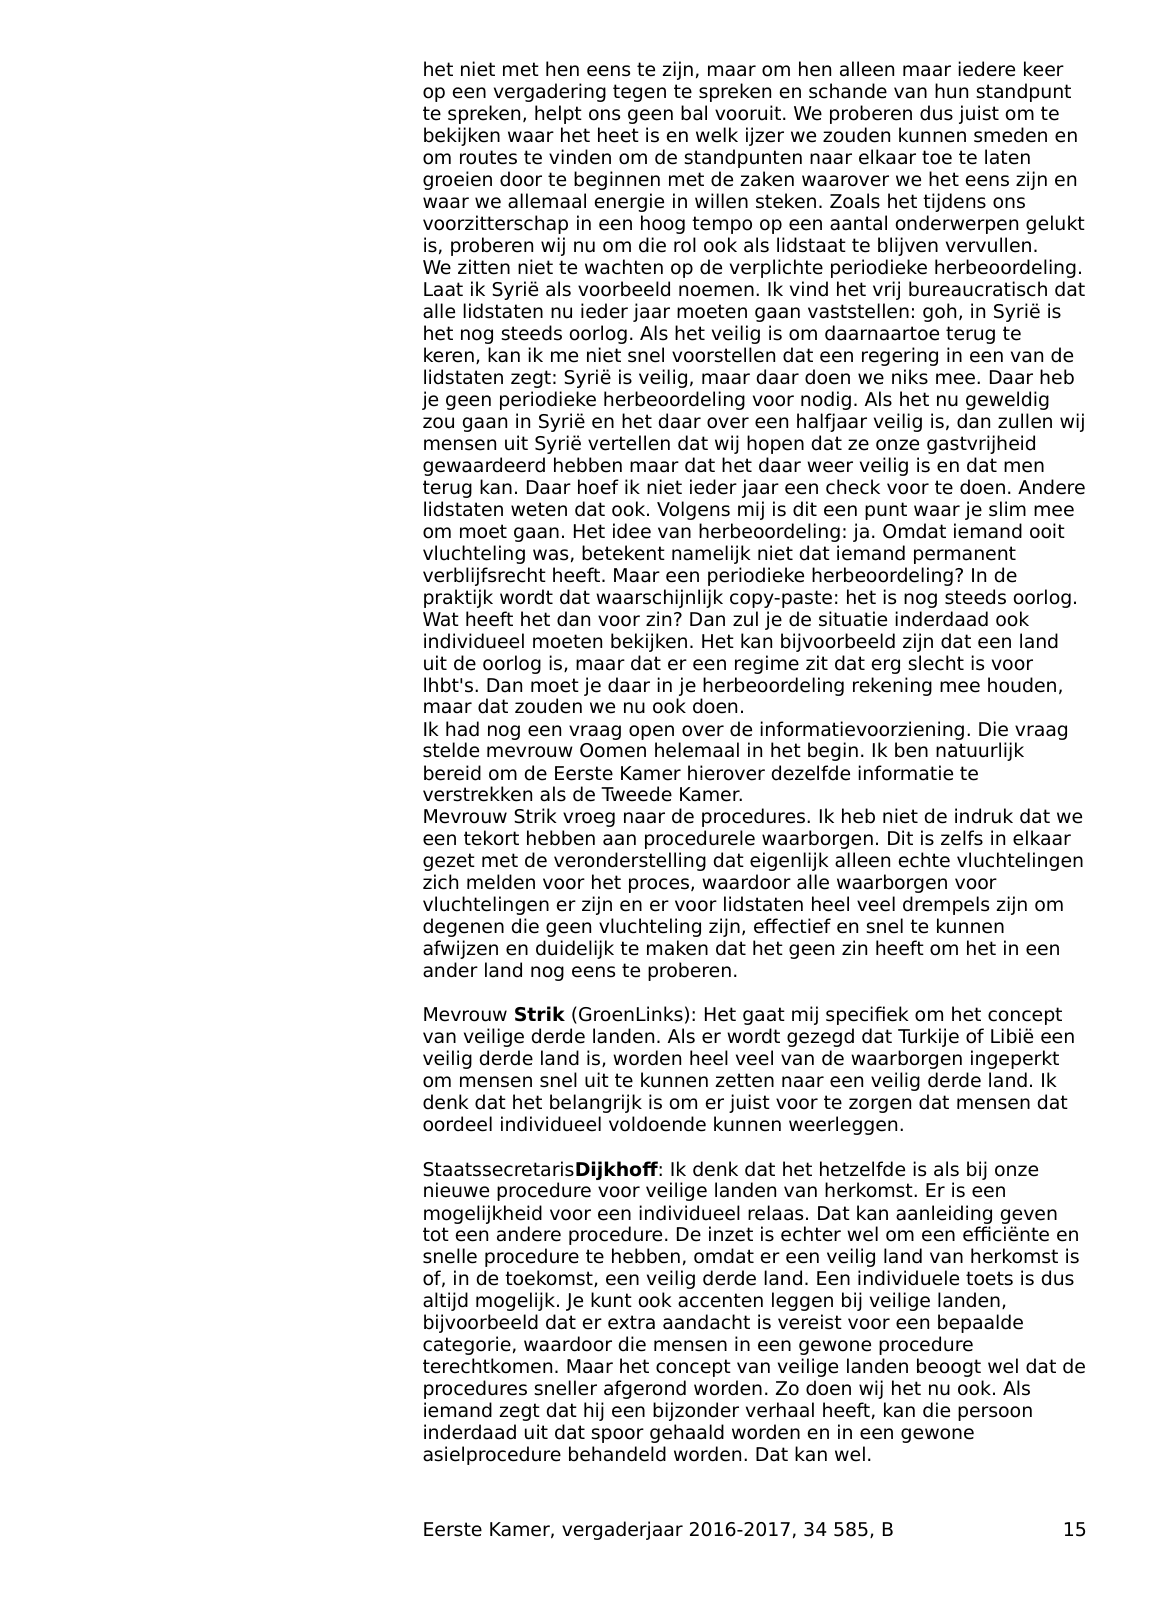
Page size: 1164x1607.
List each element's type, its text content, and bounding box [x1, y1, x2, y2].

text Mevrouw Strik (GroenLinks): Het gaat mij specifiek om het concept van veilige derde landen. Als er wordt gezegd dat Turkije of Libië een veilig derde land is, worden heel veel van de waarborgen ingeperkt om mensen snel uit te kunnen zetten naar een veilig derde land. Ik denk dat het belangrijk is om er juist voor te zorgen dat mensen dat oordeel individueel voldoende kunnen weerleggen. [422, 1004, 1087, 1136]
text Mevrouw Strik vroeg naar de procedures. Ik heb niet de indruk dat we een tekort hebben aan procedurele waarborgen. Dit is zelfs in elkaar gezet met de veronderstelling dat eigenlijk alleen echte vluchtelingen zich melden voor het proces, waardoor alle waarborgen voor vluchtelingen er zijn en er voor lidstaten heel veel drempels zijn om degenen die geen vluchteling zijn, effectief en snel te kunnen afwijzen en duidelijk te maken dat het geen zin heeft om het in een ander land nog eens te proberen. [422, 806, 1087, 982]
text StaatssecretarisDijkhoff: Ik denk dat het hetzelfde is als bij onze nieuwe procedure voor veilige landen van herkomst. Er is een mogelijkheid voor een individueel relaas. Dat kan aanleiding geven tot een andere procedure. De inzet is echter wel om een efficiënte en snelle procedure te hebben, omdat er een veilig land van herkomst is of, in de toekomst, een veilig derde land. Een individuele toets is dus altijd mogelijk. Je kunt ook accenten leggen bij veilige landen, bijvoorbeeld dat er extra aandacht is vereist voor een bepaalde categorie, waardoor die mensen in een gewone procedure terechtkomen. Maar het concept van veilige landen beoogt wel dat de procedures sneller afgerond worden. Zo doen wij het nu ook. Als iemand zegt dat hij een bijzonder verhaal heeft, kan die persoon inderdaad uit dat spoor gehaald worden en in een gewone asielprocedure behandeld worden. Dat kan wel. [422, 1158, 1087, 1466]
text Ik had nog een vraag open over de informatievoorziening. Die vraag stelde mevrouw Oomen helemaal in het begin. Ik ben natuurlijk bereid om de Eerste Kamer hierover dezelfde informatie te verstrekken als de Tweede Kamer. [422, 718, 1087, 806]
text het niet met hen eens te zijn, maar om hen alleen maar iedere keer op een vergadering tegen te spreken en schande van hun standpunt te spreken, helpt ons geen bal vooruit. We proberen dus juist om te bekijken waar het heet is en welk ijzer we zouden kunnen smeden en om routes te vinden om de standpunten naar elkaar toe te laten groeien door te beginnen met de zaken waarover we het eens zijn en waar we allemaal energie in willen steken. Zoals het tijdens ons voorzitterschap in een hoog tempo op een aantal onderwerpen gelukt is, proberen wij nu om die rol ook als lidstaat te blijven vervullen. [422, 59, 1087, 257]
text We zitten niet te wachten op de verplichte periodieke herbeoordeling. Laat ik Syrië als voorbeeld noemen. Ik vind het vrij bureaucratisch dat alle lidstaten nu ieder jaar moeten gaan vaststellen: goh, in Syrië is het nog steeds oorlog. Als het veilig is om daarnaartoe terug te keren, kan ik me niet snel voorstellen dat een regering in een van de lidstaten zegt: Syrië is veilig, maar daar doen we niks mee. Daar heb je geen periodieke herbeoordeling voor nodig. Als het nu geweldig zou gaan in Syrië en het daar over een halfjaar veilig is, dan zullen wij mensen uit Syrië vertellen dat wij hopen dat ze onze gastvrijheid gewaardeerd hebben maar dat het daar weer veilig is en dat men terug kan. Daar hoef ik niet ieder jaar een check voor te doen. Andere lidstaten weten dat ook. Volgens mij is dit een punt waar je slim mee om moet gaan. Het idee van herbeoordeling: ja. Omdat iemand ooit vluchteling was, betekent namelijk niet dat iemand permanent verblijfsrecht heeft. Maar een periodieke herbeoordeling? In de praktijk wordt dat waarschijnlijk copy-paste: het is nog steeds oorlog. Wat heeft het dan voor zin? Dan zul je de situatie inderdaad ook individueel moeten bekijken. Het kan bijvoorbeeld zijn dat een land uit de oorlog is, maar dat er een regime zit dat erg slecht is voor lhbt's. Dan moet je daar in je herbeoordeling rekening mee houden, maar dat zouden we nu ook doen. [422, 257, 1087, 718]
